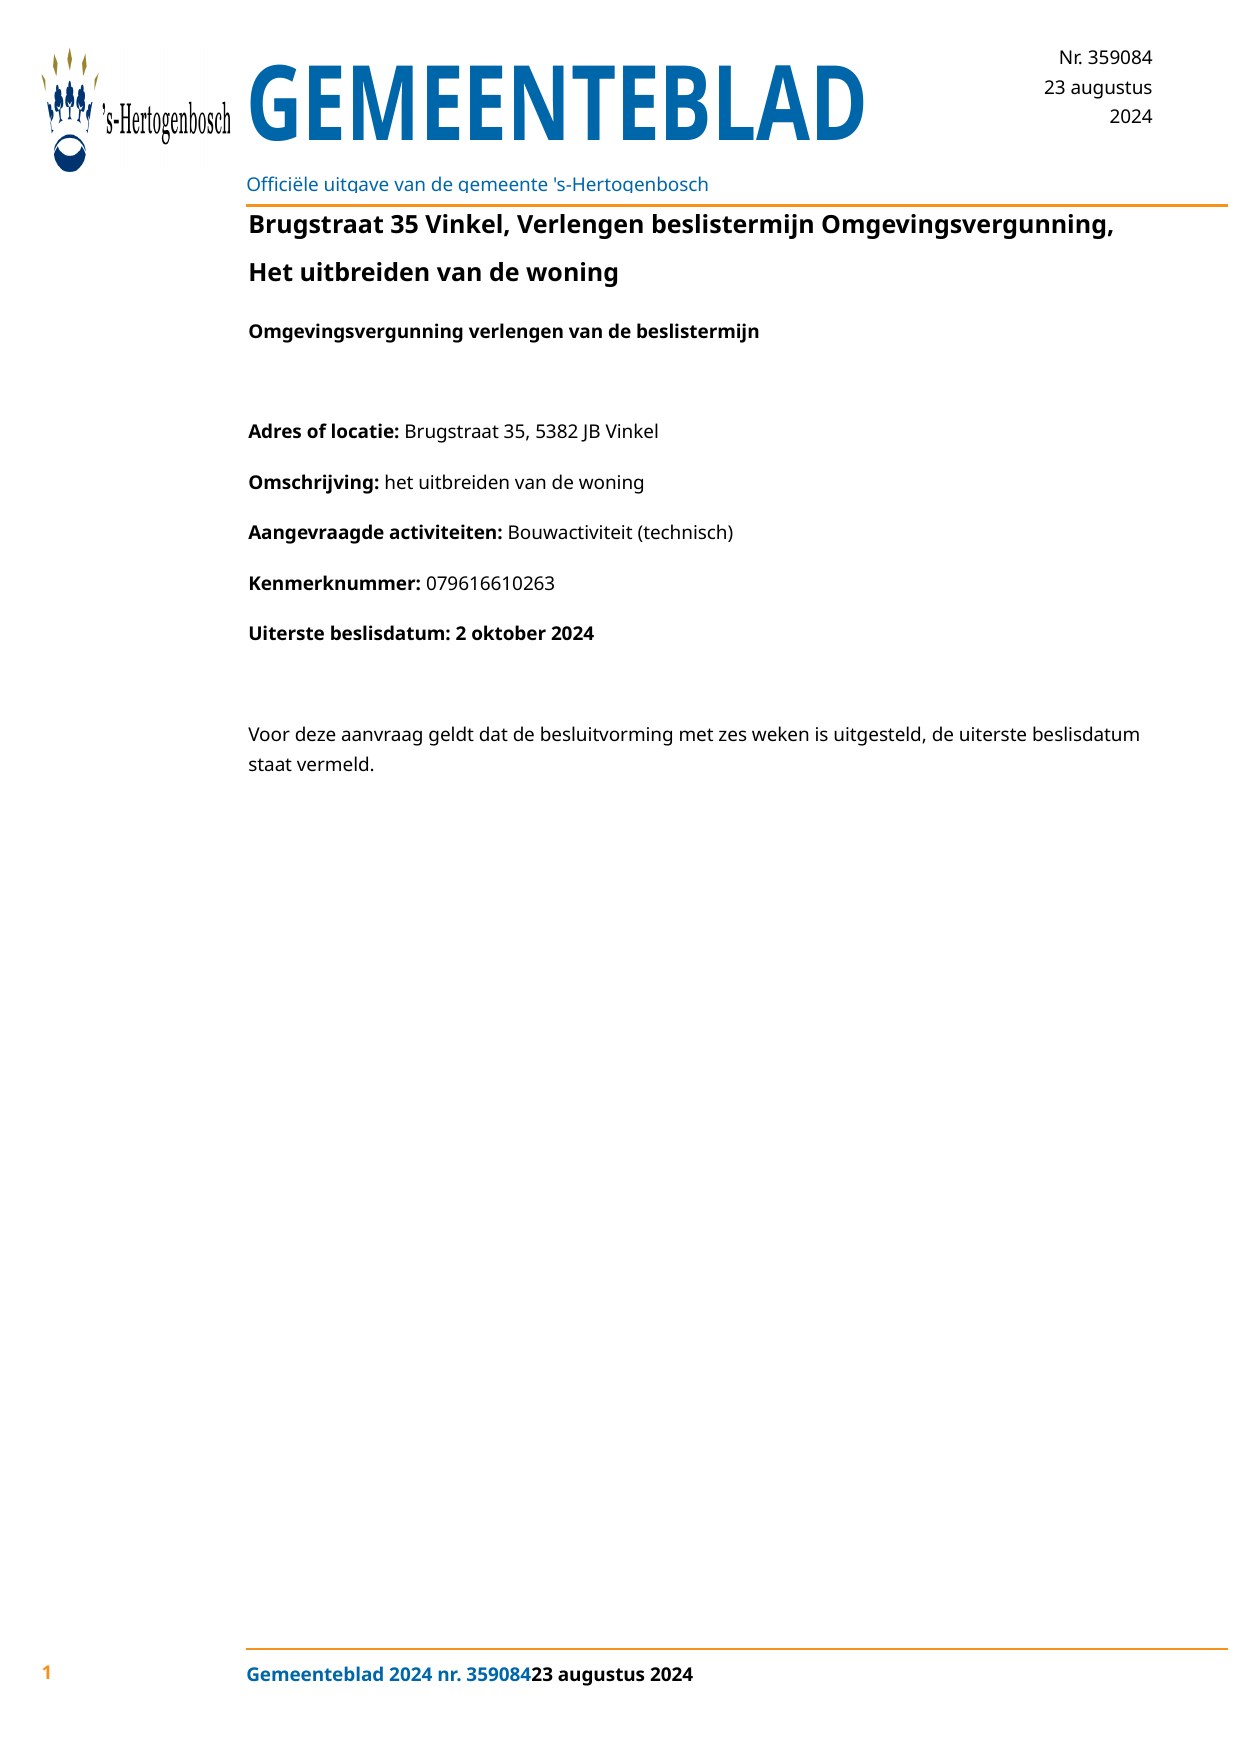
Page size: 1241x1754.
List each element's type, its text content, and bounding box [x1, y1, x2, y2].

text Adres of locatie: Brugstraat 35, 5382 JB Vinkel [248, 419, 1152, 444]
text Brugstraat 35 Vinkel, Verlengen beslistermijn Omgevingsvergunning, Het uitbreiden van de woning [248, 207, 1152, 288]
text Omgevingsvergunning verlengen van de beslistermijn [248, 318, 1152, 344]
picture [41, 47, 231, 172]
text Voor deze aanvraag geldt dat de besluitvorming met zes weken is uitgesteld, de uiterste beslisdatum staat vermeld. [248, 721, 1152, 777]
text Uiterste beslisdatum: 2 oktober 2024 [248, 620, 1152, 646]
text Kenmerknummer: 079616610263 [248, 570, 1152, 596]
text Aangevraagde activiteiten: Bouwactiviteit (technisch) [248, 519, 1152, 545]
text Omschrijving: het uitbreiden van de woning [248, 469, 1152, 495]
